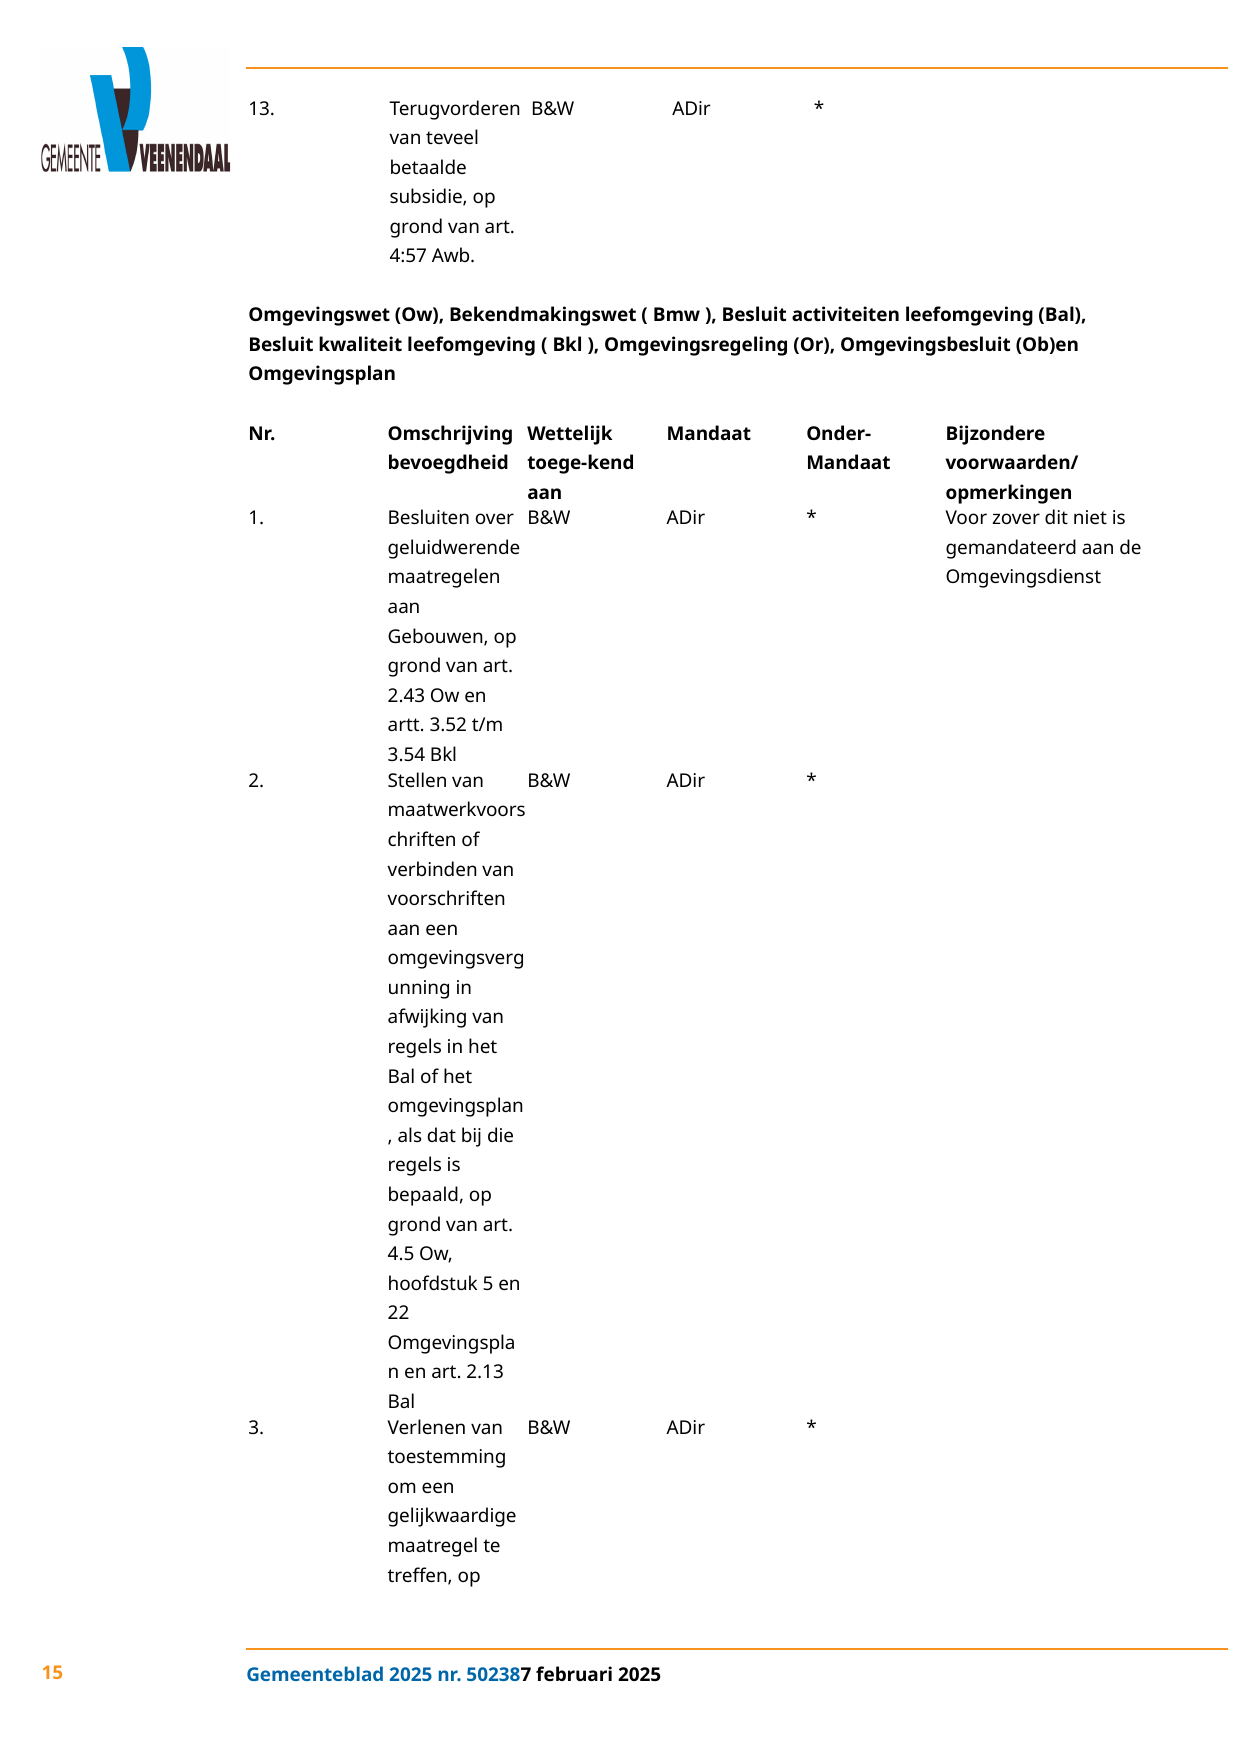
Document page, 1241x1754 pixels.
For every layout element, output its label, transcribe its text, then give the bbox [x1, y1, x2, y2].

table_cell * [814, 95, 955, 268]
table_cell Besluiten over geluidwerende maatregelen aan Gebouwen, op grond van art. 2.43 Ow en artt. 3.52 t/m 3.54 Bkl [388, 505, 527, 767]
table_cell ADir [666, 505, 806, 767]
table_cell * [806, 505, 945, 767]
table_cell Verlenen van toestemming om een gelijkwaardige maatregel te treffen, op [388, 1414, 527, 1588]
picture [123, 47, 231, 172]
table_cell B&W [527, 505, 666, 767]
table_cell Voor zover dit niet is gemandateerd aan de Omgevingsdienst [945, 505, 1152, 767]
table_cell [945, 767, 1152, 1414]
picture [41, 47, 130, 172]
table_cell Terugvorderen van teveel betaalde subsidie, op grond van art. 4:57 Awb. [389, 95, 531, 268]
table_cell [248, 505, 387, 767]
table_cell ADir [666, 767, 806, 1414]
table_header Mandaat [666, 420, 806, 504]
table_header Wettelijk toege-kend aan [527, 420, 666, 504]
table_cell [248, 767, 387, 1414]
table_header Onder- Mandaat [806, 420, 945, 504]
table_cell [248, 1414, 387, 1588]
table_cell * [806, 1414, 945, 1588]
table_cell B&W [527, 1414, 666, 1588]
table_cell ADir [672, 95, 813, 268]
table_cell [955, 95, 1152, 268]
table_cell Stellen van maatwerkvoorschriften of verbinden van voorschriften aan een omgevingsvergunning in afwijking van regels in het Bal of het omgevingsplan, als dat bij die regels is bepaald, op grond van art. 4.5 Ow, hoofdstuk 5 en 22 Omgevingsplan en art. 2.13 Bal [388, 767, 527, 1414]
text Omgevingswet (Ow), Bekendmakingswet ( Bmw ), Besluit activiteiten leefomgeving (Bal), Besluit kwaliteit leefomgeving ( Bkl ), Omgevingsregeling (Or), Omgevingsbesluit (Ob)en Omgevingsplan [248, 301, 1152, 386]
table_cell [945, 1414, 1152, 1588]
table_cell * [806, 767, 945, 1414]
table_cell [248, 95, 389, 268]
table_header Bijzondere voorwaarden/ opmerkingen [945, 420, 1152, 504]
table_cell ADir [666, 1414, 806, 1588]
table_header Nr. [248, 420, 387, 504]
table_cell B&W [527, 767, 666, 1414]
table_cell B&W [531, 95, 672, 268]
table_header Omschrijving bevoegdheid [388, 420, 527, 504]
